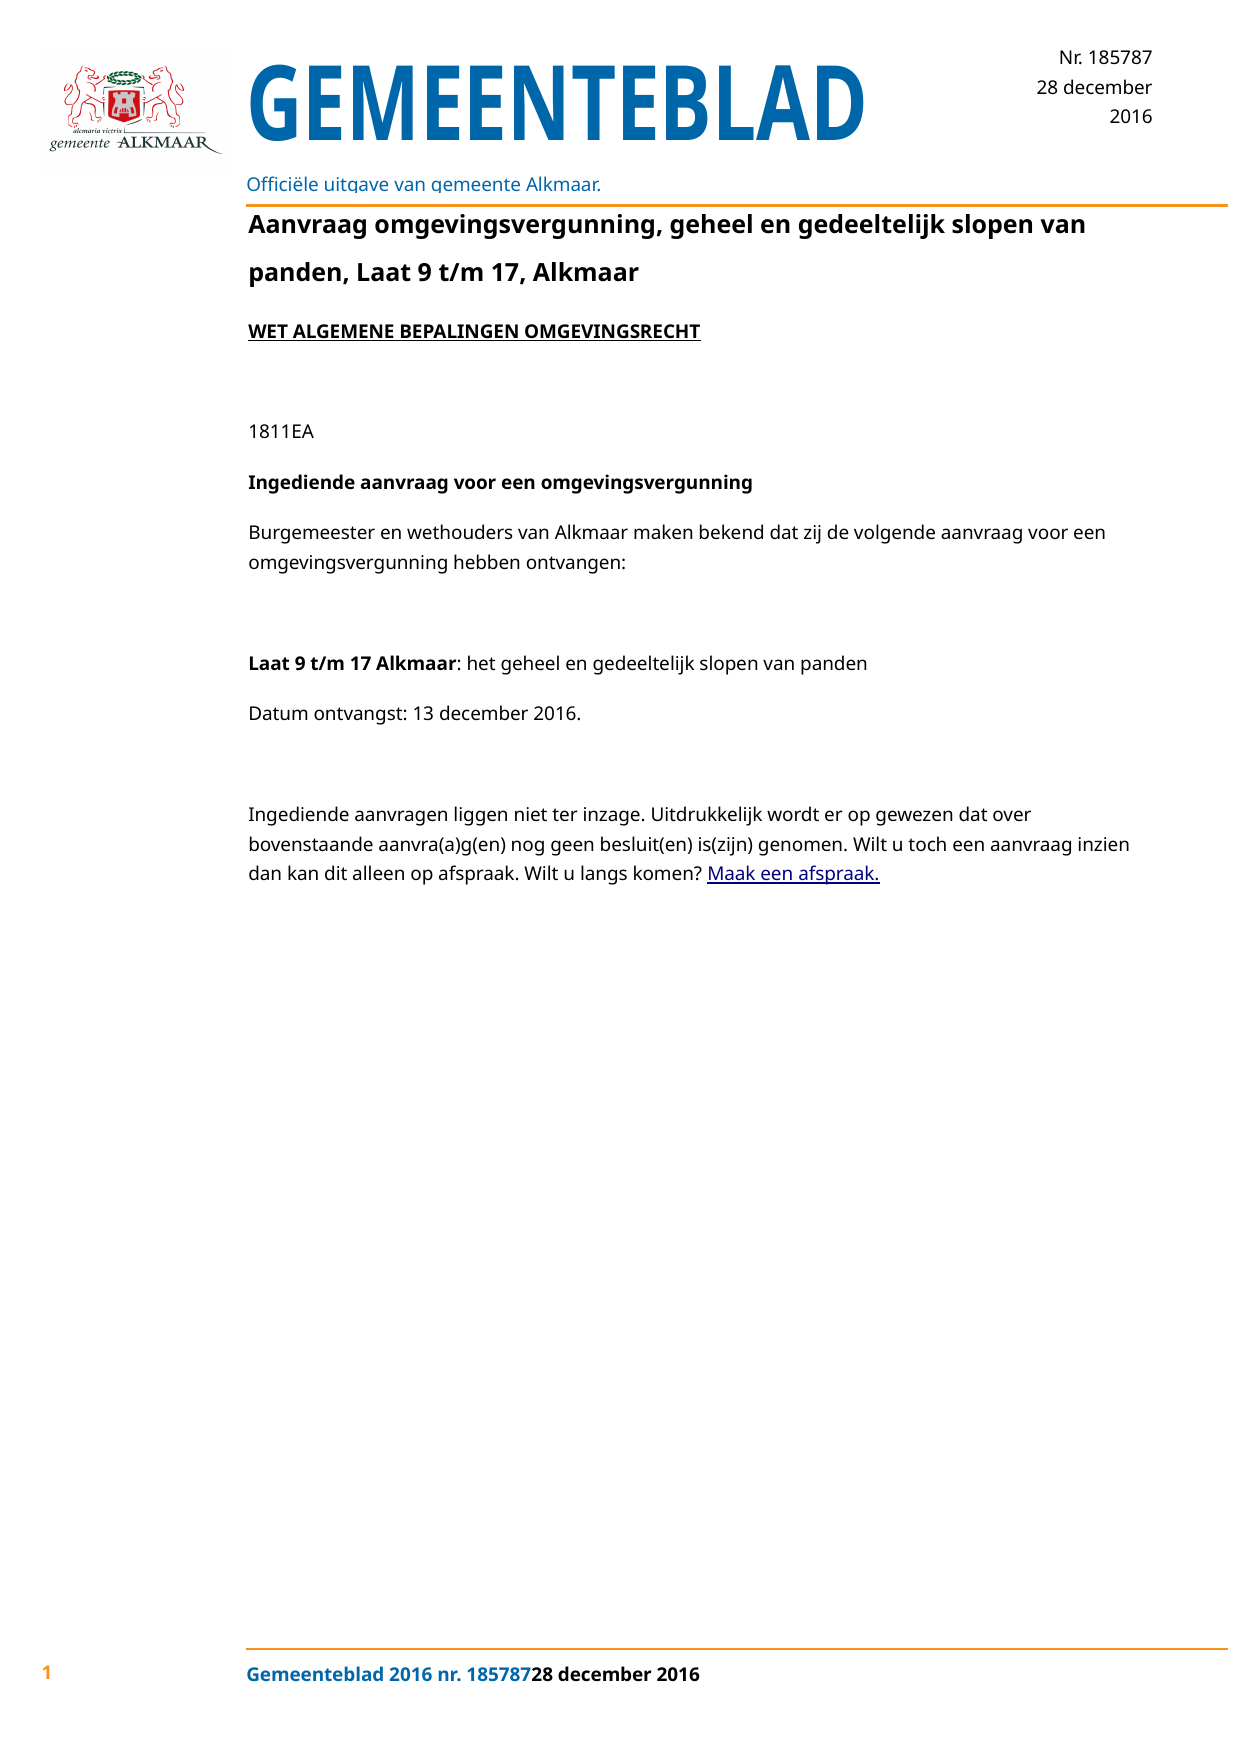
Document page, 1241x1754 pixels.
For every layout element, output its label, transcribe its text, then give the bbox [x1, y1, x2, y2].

text Ingediende aanvraag voor een omgevingsvergunning [248, 469, 1152, 495]
picture [41, 47, 231, 172]
text Burgemeester en wethouders van Alkmaar maken bekend dat zij de volgende aanvraag voor een omgevingsvergunning hebben ontvangen: [248, 519, 1152, 575]
text Ingediende aanvragen liggen niet ter inzage. Uitdrukkelijk wordt er op gewezen dat over bovenstaande aanvra(a)g(en) nog geen besluit(en) is(zijn) genomen. Wilt u toch een aanvraag inzien dan kan dit alleen op afspraak. Wilt u langs komen? Maak een afspraak. [248, 801, 1152, 886]
text Aanvraag omgevingsvergunning, geheel en gedeeltelijk slopen van panden, Laat 9 t/m 17, Alkmaar [248, 207, 1152, 288]
text WET ALGEMENE BEPALINGEN OMGEVINGSRECHT [248, 318, 1152, 344]
text Laat 9 t/m 17 Alkmaar: het geheel en gedeeltelijk slopen van panden [248, 650, 1152, 676]
text 1811EA [248, 419, 1152, 444]
text Datum ontvangst: 13 december 2016. [248, 700, 1152, 726]
